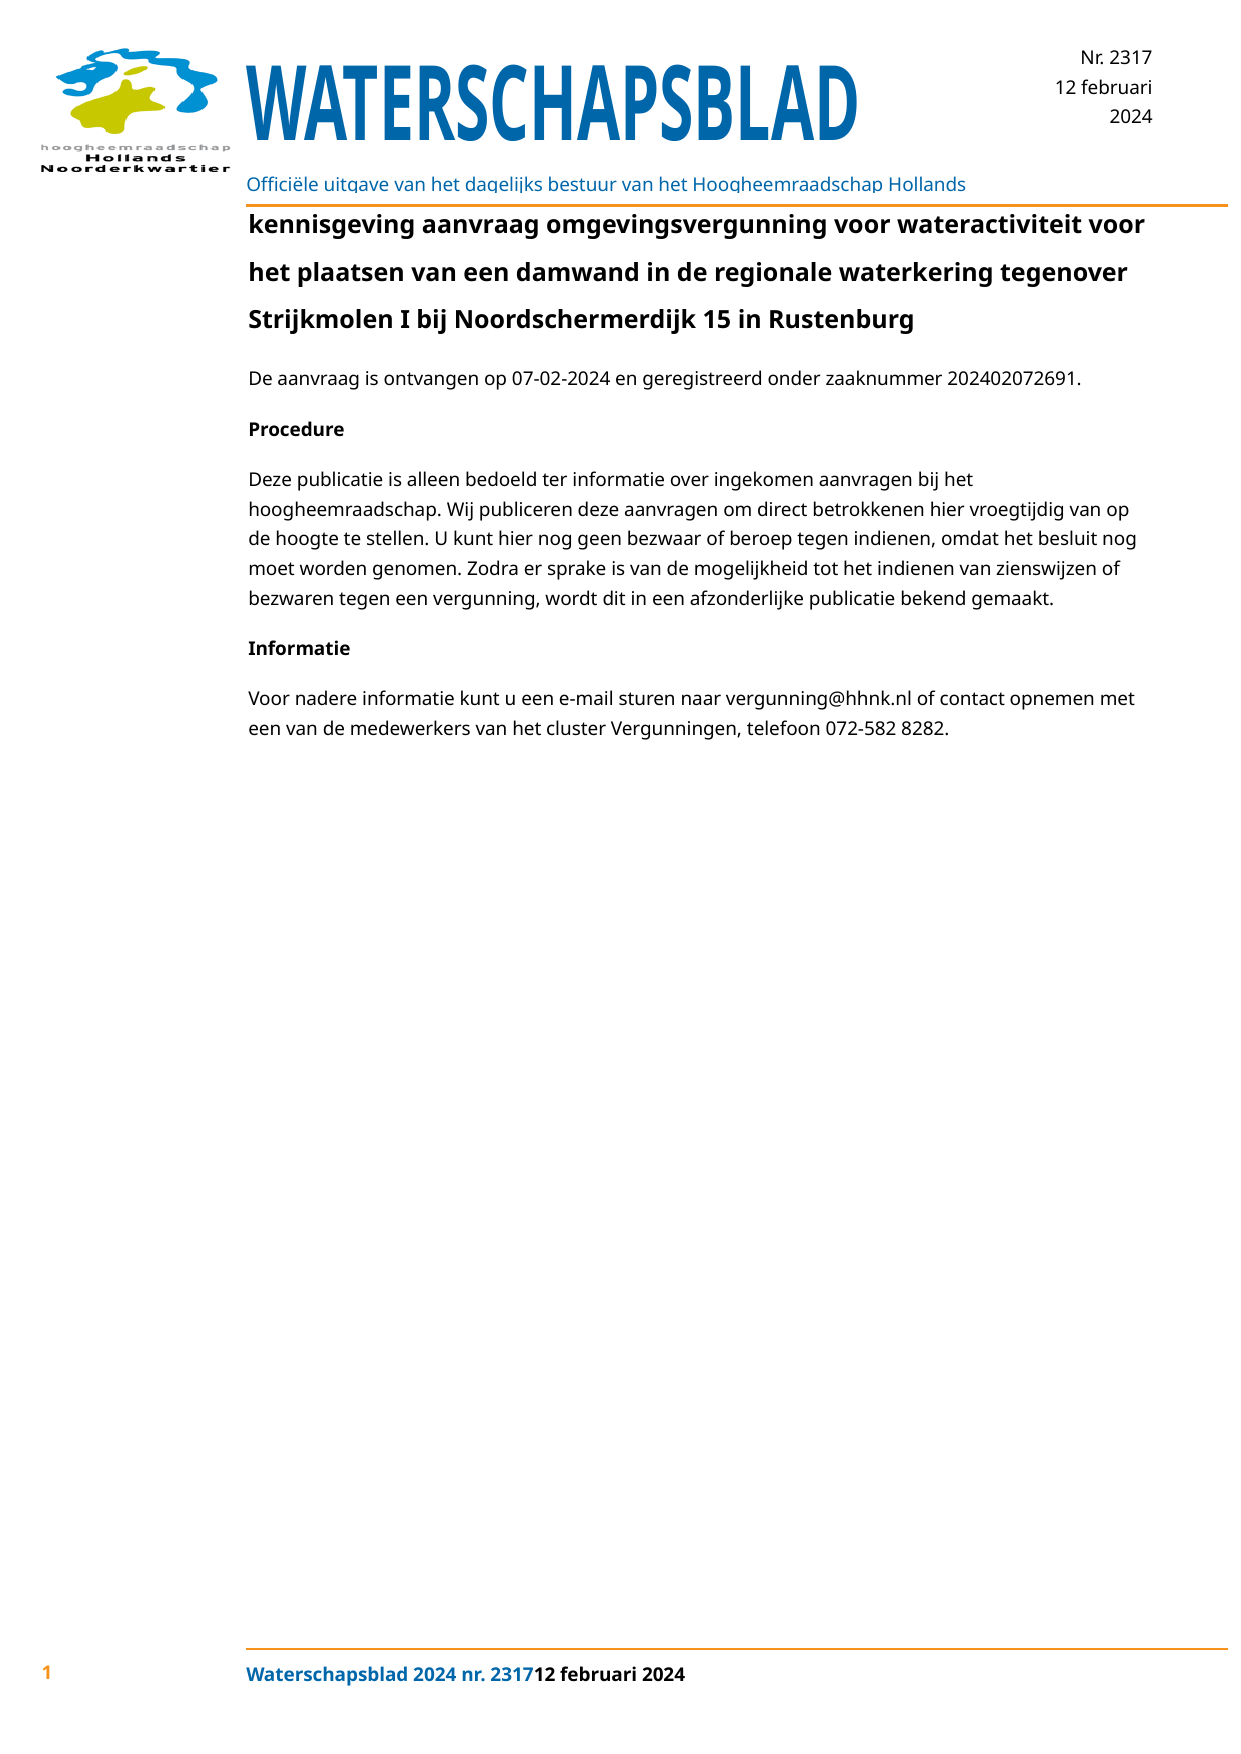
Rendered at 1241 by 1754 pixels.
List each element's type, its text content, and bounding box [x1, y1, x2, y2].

text kennisgeving aanvraag omgevingsvergunning voor wateractiviteit voor het plaatsen van een damwand in de regionale waterkering tegenover Strijkmolen I bij Noordschermerdijk 15 in Rustenburg [248, 207, 1152, 336]
text Informatie [248, 635, 1152, 661]
picture [41, 47, 231, 172]
text De aanvraag is ontvangen op 07-02-2024 en geregistreerd onder zaaknummer 202402072691. [248, 366, 1152, 391]
text Voor nadere informatie kunt u een e-mail sturen naar vergunning@hhnk.nl of contact opnemen met een van de medewerkers van het cluster Vergunningen, telefoon 072-582 8282. [248, 686, 1152, 741]
text Procedure [248, 416, 1152, 442]
text Deze publicatie is alleen bedoeld ter informatie over ingekomen aanvragen bij het hoogheemraadschap. Wij publiceren deze aanvragen om direct betrokkenen hier vroegtijdig van op de hoogte te stellen. U kunt hier nog geen bezwaar of beroep tegen indienen, omdat het besluit nog moet worden genomen. Zodra er sprake is van de mogelijkheid tot het indienen van zienswijzen of bezwaren tegen een vergunning, wordt dit in een afzonderlijke publicatie bekend gemaakt. [248, 466, 1152, 610]
